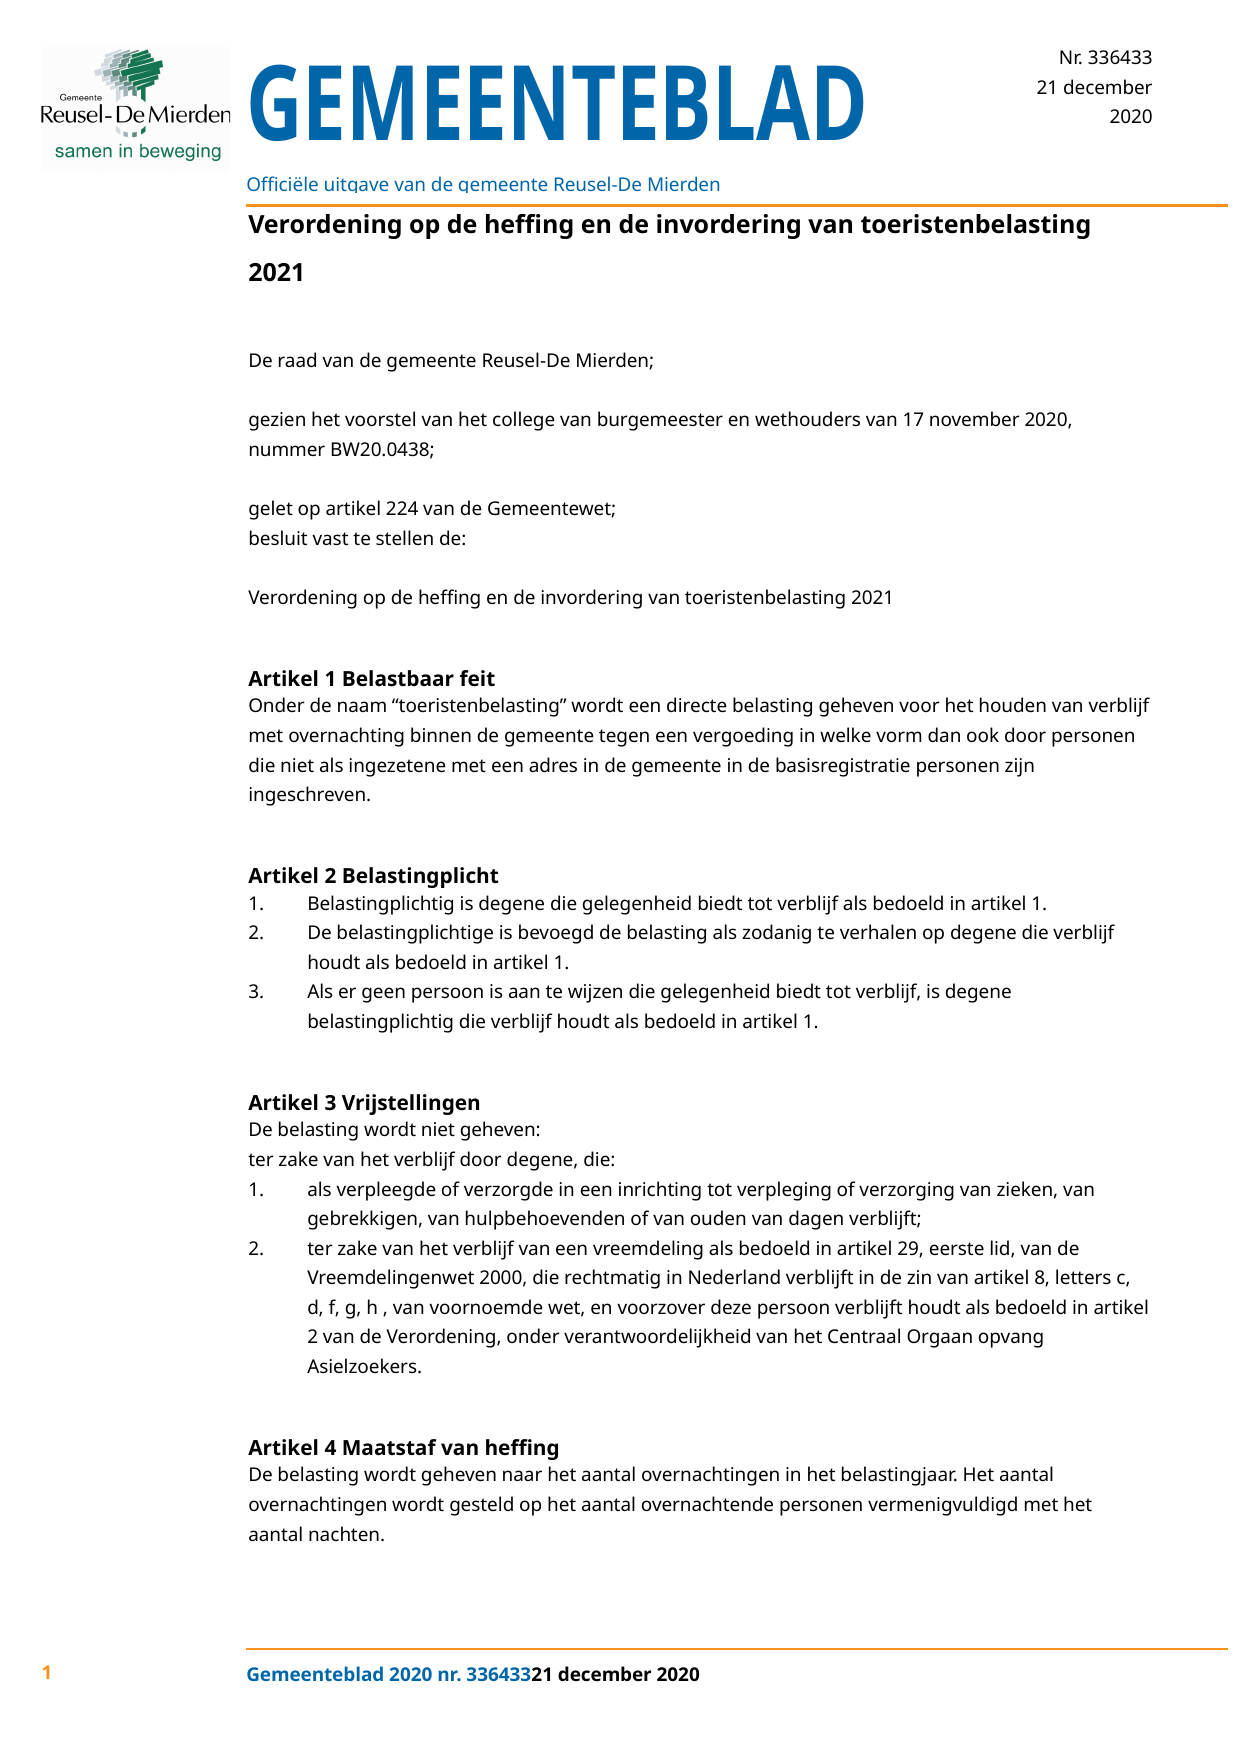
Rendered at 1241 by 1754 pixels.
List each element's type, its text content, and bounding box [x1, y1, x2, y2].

text Artikel 3 Vrijstellingen [248, 1088, 1152, 1117]
list Belastingplichtig is degene die gelegenheid biedt tot verblijf als bedoeld in artikel 1. [248, 890, 1152, 916]
text nummer BW20.0438; [248, 436, 1152, 462]
list De belastingplichtige is bevoegd de belasting als zodanig te verhalen op degene die verblijf houdt als bedoeld in artikel 1. [248, 919, 1152, 975]
text ter zake van het verblijf door degene, die: [248, 1146, 1152, 1172]
text gelet op artikel 224 van de Gemeentewet; [248, 495, 1152, 521]
text Onder de naam “toeristenbelasting” wordt een directe belasting geheven voor het houden van verblijf met overnachting binnen de gemeente tegen een vergoeding in welke vorm dan ook door personen die niet als ingezetene met een adres in de gemeente in de basisregistratie personen zijn ingeschreven. [248, 693, 1152, 807]
list Als er geen persoon is aan te wijzen die gelegenheid biedt tot verblijf, is degene belastingplichtig die verblijf houdt als bedoeld in artikel 1. [248, 978, 1152, 1034]
text De belasting wordt niet geheven: [248, 1117, 1152, 1142]
text Artikel 2 Belastingplicht [248, 861, 1152, 890]
text De raad van de gemeente Reusel-De Mierden; [248, 347, 1152, 373]
list ter zake van het verblijf van een vreemdeling als bedoeld in artikel 29, eerste lid, van de Vreemdelingenwet 2000, die rechtmatig in Nederland verblijft in de zin van artikel 8, letters c, d, f, g, h , van voornoemde wet, en voorzover deze persoon verblijft houdt als bedoeld in artikel 2 van de Verordening, onder verantwoordelijkheid van het Centraal Orgaan opvang Asielzoekers. [248, 1235, 1152, 1379]
text Verordening op de heffing en de invordering van toeristenbelasting 2021 [248, 207, 1152, 288]
text De belasting wordt geheven naar het aantal overnachtingen in het belastingjaar. Het aantal overnachtingen wordt gesteld op het aantal overnachtende personen vermenigvuldigd met het aantal nachten. [248, 1462, 1152, 1547]
picture [41, 47, 231, 172]
text Artikel 1 Belastbaar feit [248, 664, 1152, 693]
text besluit vast te stellen de: [248, 525, 1152, 551]
text gezien het voorstel van het college van burgemeester en wethouders van 17 november 2020, [248, 407, 1152, 432]
text Verordening op de heffing en de invordering van toeristenbelasting 2021 [248, 584, 1152, 610]
list als verpleegde of verzorgde in een inrichting tot verpleging of verzorging van zieken, van gebrekkigen, van hulpbehoevenden of van ouden van dagen verblijft; [248, 1176, 1152, 1231]
text Artikel 4 Maatstaf van heffing [248, 1433, 1152, 1462]
